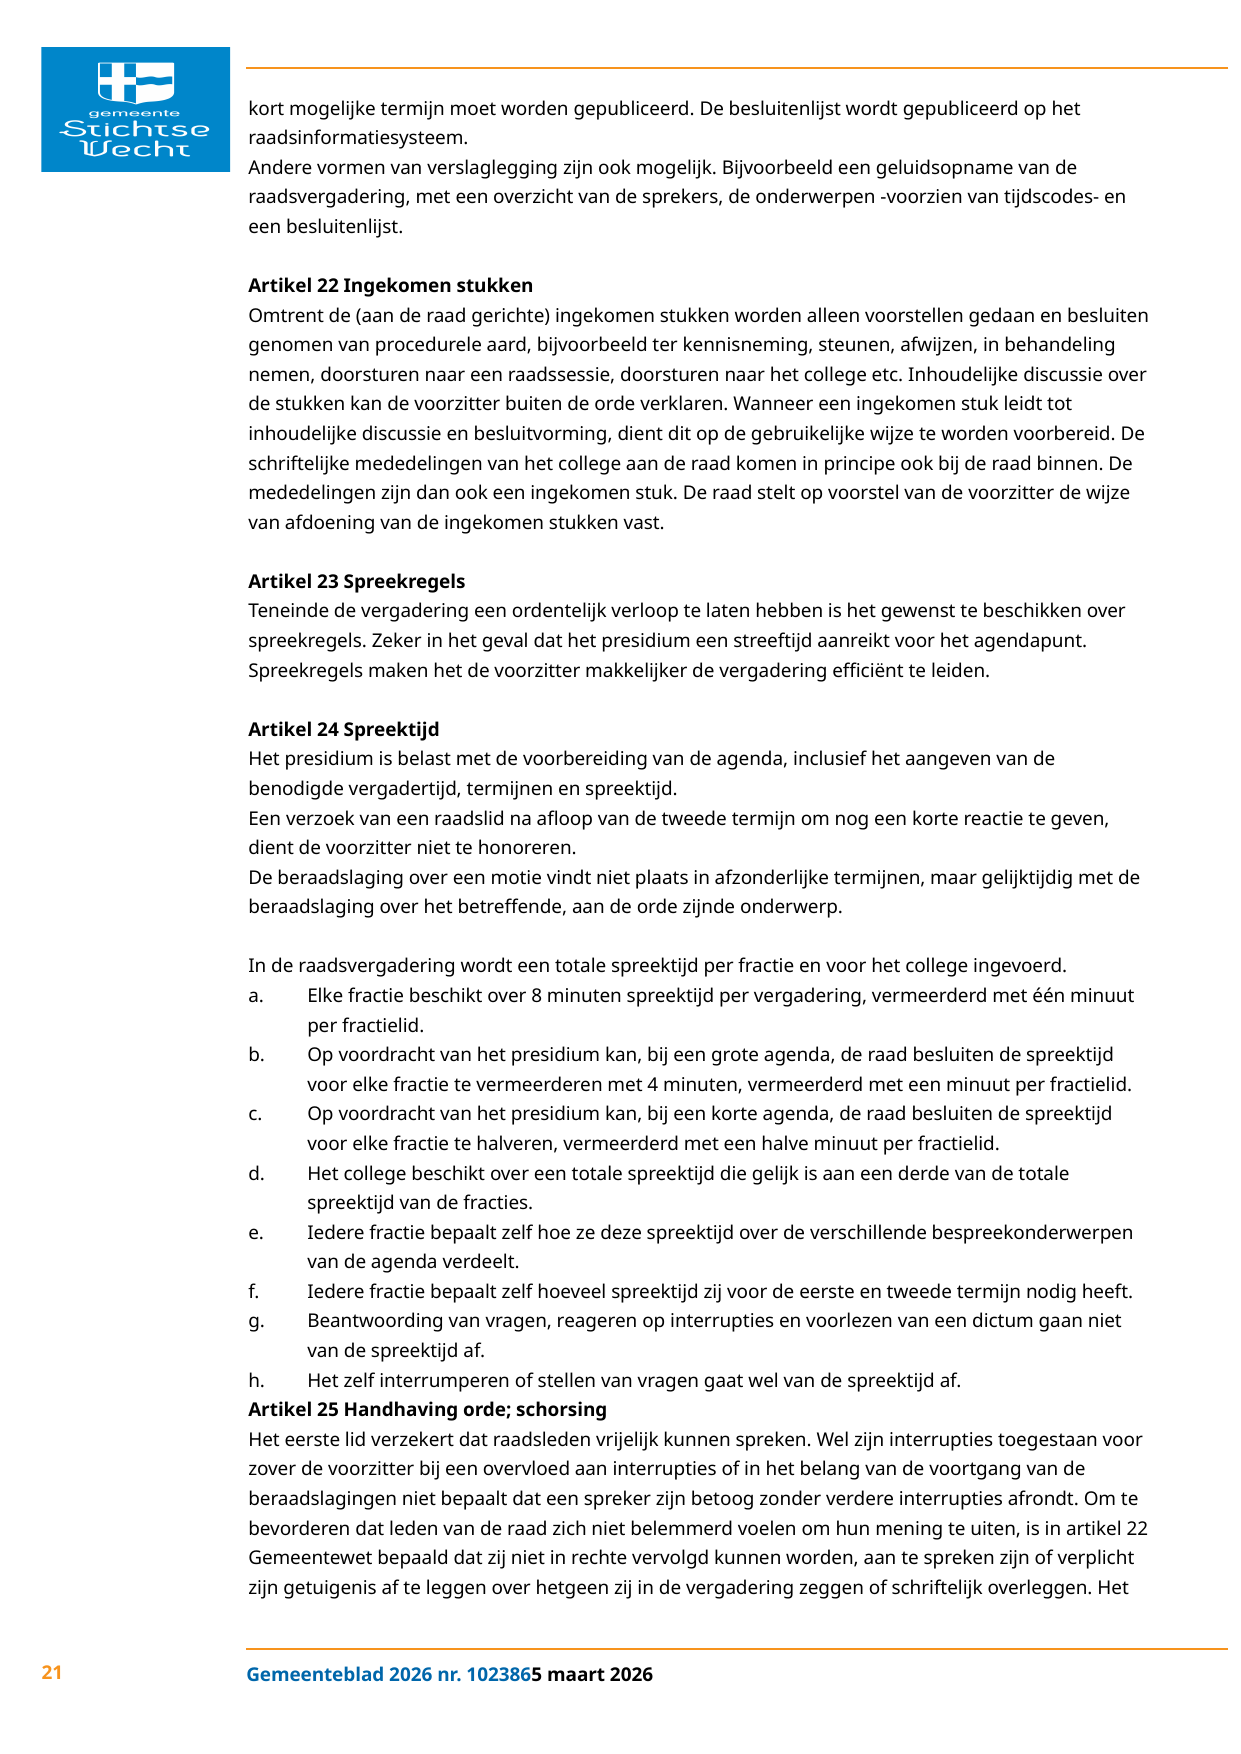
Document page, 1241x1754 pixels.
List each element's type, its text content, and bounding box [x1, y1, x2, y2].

list Het zelf interrumperen of stellen van vragen gaat wel van de spreektijd af. [248, 1367, 1152, 1393]
list Op voordracht van het presidium kan, bij een grote agenda, de raad besluiten de spreektijd voor elke fractie te vermeerderen met 4 minuten, vermeerderd met een minuut per fractielid. [248, 1041, 1152, 1097]
text Artikel 22 Ingekomen stukken [248, 272, 1152, 298]
text In de raadsvergadering wordt een totale spreektijd per fractie en voor het college ingevoerd. [248, 953, 1152, 978]
text Artikel 24 Spreektijd [248, 716, 1152, 742]
list Op voordracht van het presidium kan, bij een korte agenda, de raad besluiten de spreektijd voor elke fractie te halveren, vermeerderd met een halve minuut per fractielid. [248, 1101, 1152, 1156]
text Artikel 25 Handhaving orde; schorsing [248, 1396, 1152, 1422]
text Het presidium is belast met de voorbereiding van de agenda, inclusief het aangeven van de benodigde vergadertijd, termijnen en spreektijd. [248, 746, 1152, 801]
list Het college beschikt over een totale spreektijd die gelijk is aan een derde van de totale spreektijd van de fracties. [248, 1160, 1152, 1215]
text Teneinde de vergadering een ordentelijk verloop te laten hebben is het gewenst te beschikken over spreekregels. Zeker in het geval dat het presidium een streeftijd aanreikt voor het agendapunt. Spreekregels maken het de voorzitter makkelijker de vergadering efficiënt te leiden. [248, 598, 1152, 683]
text Het eerste lid verzekert dat raadsleden vrijelijk kunnen spreken. Wel zijn interrupties toegestaan voor zover de voorzitter bij een overvloed aan interrupties of in het belang van de voortgang van de beraadslagingen niet bepaalt dat een spreker zijn betoog zonder verdere interrupties afrondt. Om te bevorderen dat leden van de raad zich niet belemmerd voelen om hun mening te uiten, is in artikel 22 Gemeentewet bepaald dat zij niet in rechte vervolgd kunnen worden, aan te spreken zijn of verplicht zijn getuigenis af te leggen over hetgeen zij in de vergadering zeggen of schriftelijk overleggen. Het [248, 1426, 1152, 1600]
picture [99, 63, 135, 101]
text Een verzoek van een raadslid na afloop van de tweede termijn om nog een korte reactie te geven, dient de voorzitter niet te honoreren. [248, 805, 1152, 860]
text Omtrent de (aan de raad gerichte) ingekomen stukken worden alleen voorstellen gedaan en besluiten genomen van procedurele aard, bijvoorbeeld ter kennisneming, steunen, afwijzen, in behandeling nemen, doorsturen naar een raadssessie, doorsturen naar het college etc. Inhoudelijke discussie over de stukken kan de voorzitter buiten de orde verklaren. Wanneer een ingekomen stuk leidt tot inhoudelijke discussie en besluitvorming, dient dit op de gebruikelijke wijze te worden voorbereid. De schriftelijke mededelingen van het college aan de raad komen in principe ook bij de raad binnen. De mededelingen zijn dan ook een ingekomen stuk. De raad stelt op voorstel van de voorzitter de wijze van afdoening van de ingekomen stukken vast. [248, 302, 1152, 535]
list Beantwoording van vragen, reageren op interrupties en voorlezen van een dictum gaan niet van de spreektijd af. [248, 1308, 1152, 1363]
text Andere vormen van verslaglegging zijn ook mogelijk. Bijvoorbeeld een geluidsopname van de raadsvergadering, met een overzicht van de sprekers, de onderwerpen -voorzien van tijdscodes- en een besluitenlijst. [248, 154, 1152, 239]
text De beraadslaging over een motie vindt niet plaats in afzonderlijke termijnen, maar gelijktijdig met de beraadslaging over het betreffende, aan de orde zijnde onderwerp. [248, 864, 1152, 919]
list Elke fractie beschikt over 8 minuten spreektijd per vergadering, vermeerderd met één minuut per fractielid. [248, 982, 1152, 1038]
text kort mogelijke termijn moet worden gepubliceerd. De besluitenlijst wordt gepubliceerd op het raadsinformatiesysteem. [248, 95, 1152, 150]
text Artikel 23 Spreekregels [248, 568, 1152, 594]
list Iedere fractie bepaalt zelf hoeveel spreektijd zij voor de eerste en tweede termijn nodig heeft. [248, 1278, 1152, 1304]
picture [137, 63, 174, 103]
list Iedere fractie bepaalt zelf hoe ze deze spreektijd over de verschillende bespreekonderwerpen van de agenda verdeelt. [248, 1219, 1152, 1274]
